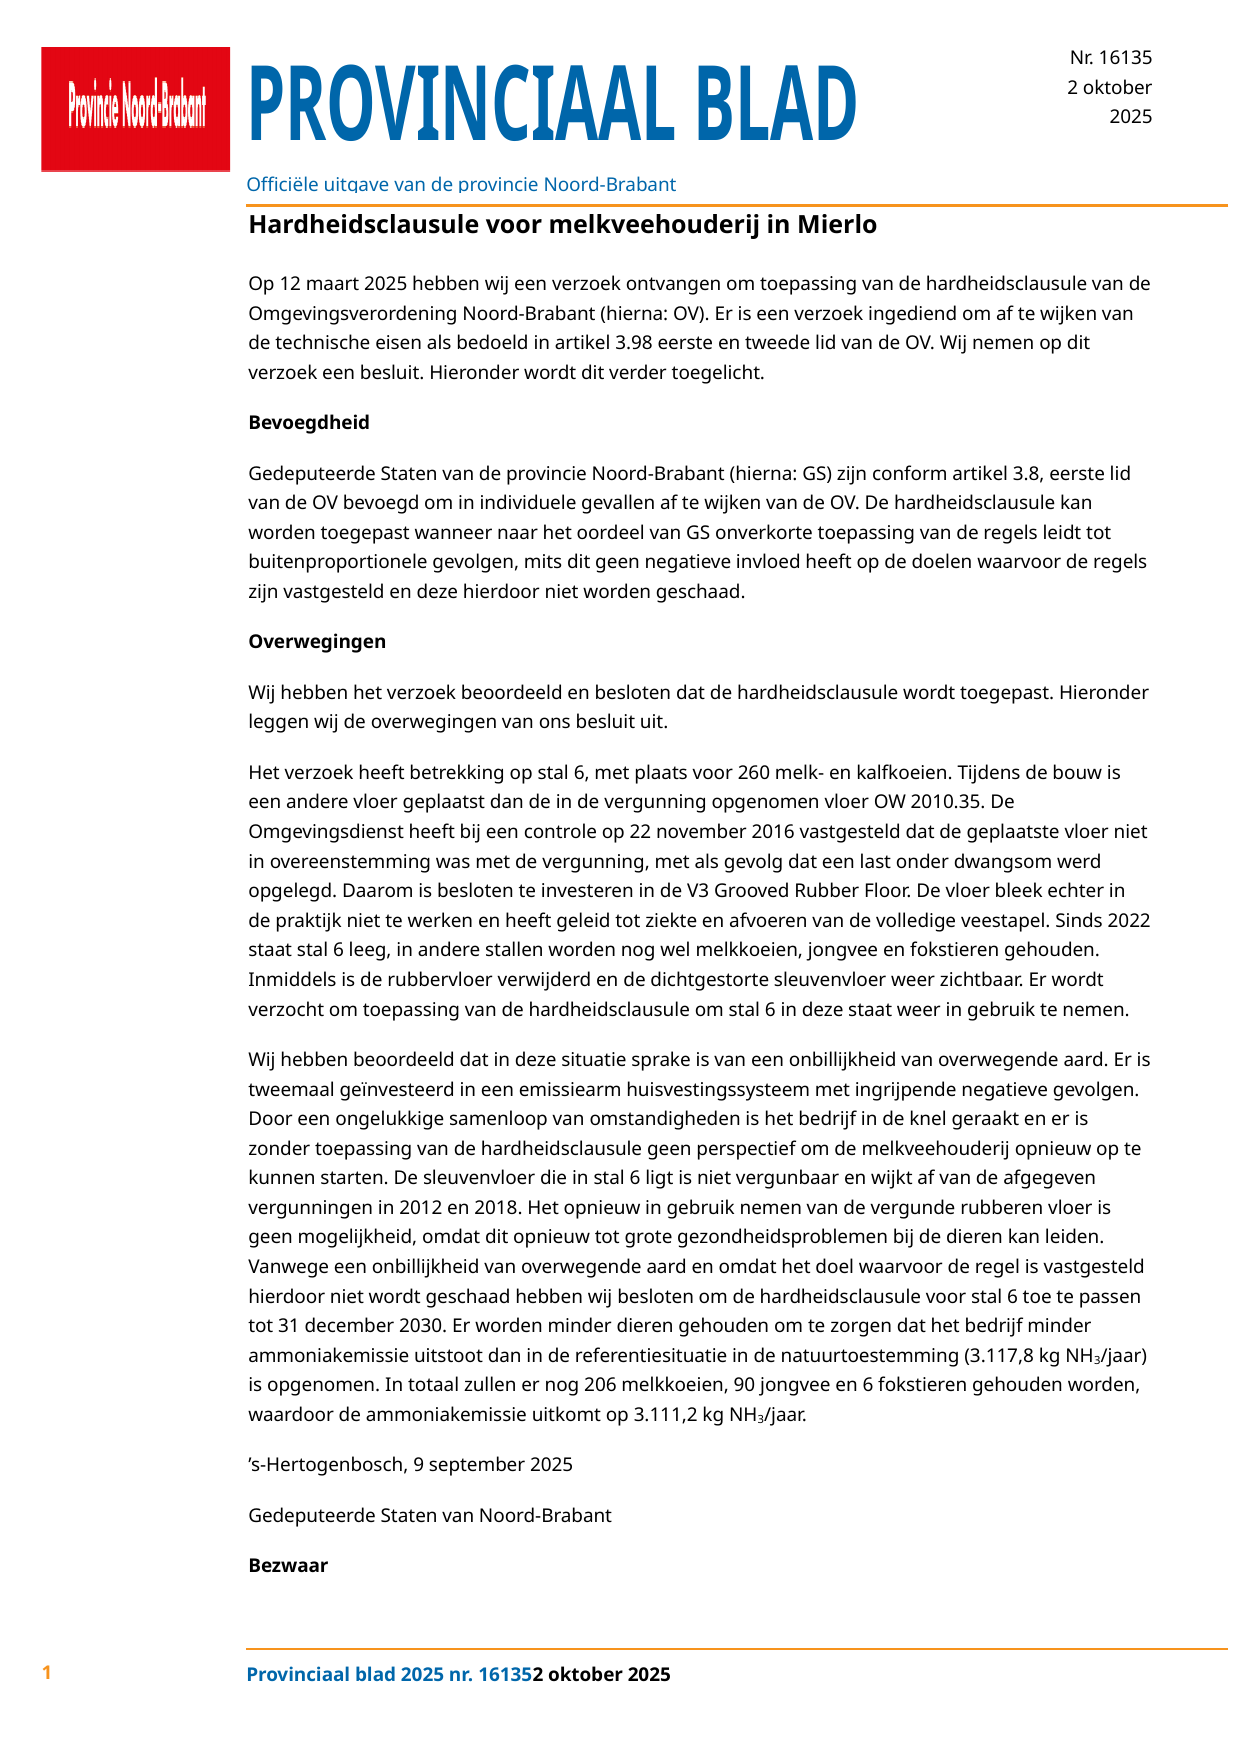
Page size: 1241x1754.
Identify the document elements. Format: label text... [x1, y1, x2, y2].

text Hardheidsclausule voor melkveehouderij in Mierlo [248, 207, 1152, 241]
picture [41, 47, 231, 172]
text Op 12 maart 2025 hebben wij een verzoek ontvangen om toepassing van de hardheidsclausule van de Omgevingsverordening Noord-Brabant (hierna: OV). Er is een verzoek ingediend om af te wijken van de technische eisen als bedoeld in artikel 3.98 eerste en tweede lid van de OV. Wij nemen op dit verzoek een besluit. Hieronder wordt dit verder toegelicht. [248, 270, 1152, 385]
text Bezwaar [248, 1552, 1152, 1578]
text Wij hebben het verzoek beoordeeld en besloten dat de hardheidsclausule wordt toegepast. Hieronder leggen wij de overwegingen van ons besluit uit. [248, 679, 1152, 734]
text Wij hebben beoordeeld dat in deze situatie sprake is van een onbillijkheid van overwegende aard. Er is tweemaal geïnvesteerd in een emissiearm huisvestingssysteem met ingrijpende negatieve gevolgen. Door een ongelukkige samenloop van omstandigheden is het bedrijf in de knel geraakt en er is zonder toepassing van de hardheidsclausule geen perspectief om de melkveehouderij opnieuw op te kunnen starten. De sleuvenvloer die in stal 6 ligt is niet vergunbaar en wijkt af van de afgegeven vergunningen in 2012 en 2018. Het opnieuw in gebruik nemen van de vergunde rubberen vloer is geen mogelijkheid, omdat dit opnieuw tot grote gezondheidsproblemen bij de dieren kan leiden. Vanwege een onbillijkheid van overwegende aard en omdat het doel waarvoor de regel is vastgesteld hierdoor niet wordt geschaad hebben wij besloten om de hardheidsclausule voor stal 6 toe te passen tot 31 december 2030. Er worden minder dieren gehouden om te zorgen dat het bedrijf minder ammoniakemissie uitstoot dan in de referentiesituatie in de natuurtoestemming (3.117,8 kg NH3/jaar) is opgenomen. In totaal zullen er nog 206 melkkoeien, 90 jongvee en 6 fokstieren gehouden worden, waardoor de ammoniakemissie uitkomt op 3.111,2 kg NH3/jaar. [248, 1046, 1152, 1427]
text Bevoegdheid [248, 409, 1152, 435]
text Gedeputeerde Staten van Noord-Brabant [248, 1502, 1152, 1528]
text Overwegingen [248, 629, 1152, 654]
text Gedeputeerde Staten van de provincie Noord-Brabant (hierna: GS) zijn conform artikel 3.8, eerste lid van de OV bevoegd om in individuele gevallen af te wijken van de OV. De hardheidsclausule kan worden toegepast wanneer naar het oordeel van GS onverkorte toepassing van de regels leidt tot buitenproportionele gevolgen, mits dit geen negatieve invloed heeft op de doelen waarvoor de regels zijn vastgesteld en deze hierdoor niet worden geschaad. [248, 460, 1152, 604]
text ’s-Hertogenbosch, 9 september 2025 [248, 1452, 1152, 1477]
text Het verzoek heeft betrekking op stal 6, met plaats voor 260 melk- en kalfkoeien. Tijdens de bouw is een andere vloer geplaatst dan de in de vergunning opgenomen vloer OW 2010.35. De Omgevingsdienst heeft bij een controle op 22 november 2016 vastgesteld dat de geplaatste vloer niet in overeenstemming was met de vergunning, met als gevolg dat een last onder dwangsom werd opgelegd. Daarom is besloten te investeren in de V3 Grooved Rubber Floor. De vloer bleek echter in de praktijk niet te werken en heeft geleid tot ziekte en afvoeren van de volledige veestapel. Sinds 2022 staat stal 6 leeg, in andere stallen worden nog wel melkkoeien, jongvee en fokstieren gehouden. Inmiddels is de rubbervloer verwijderd en de dichtgestorte sleuvenvloer weer zichtbaar. Er wordt verzocht om toepassing van de hardheidsclausule om stal 6 in deze staat weer in gebruik te nemen. [248, 759, 1152, 1021]
